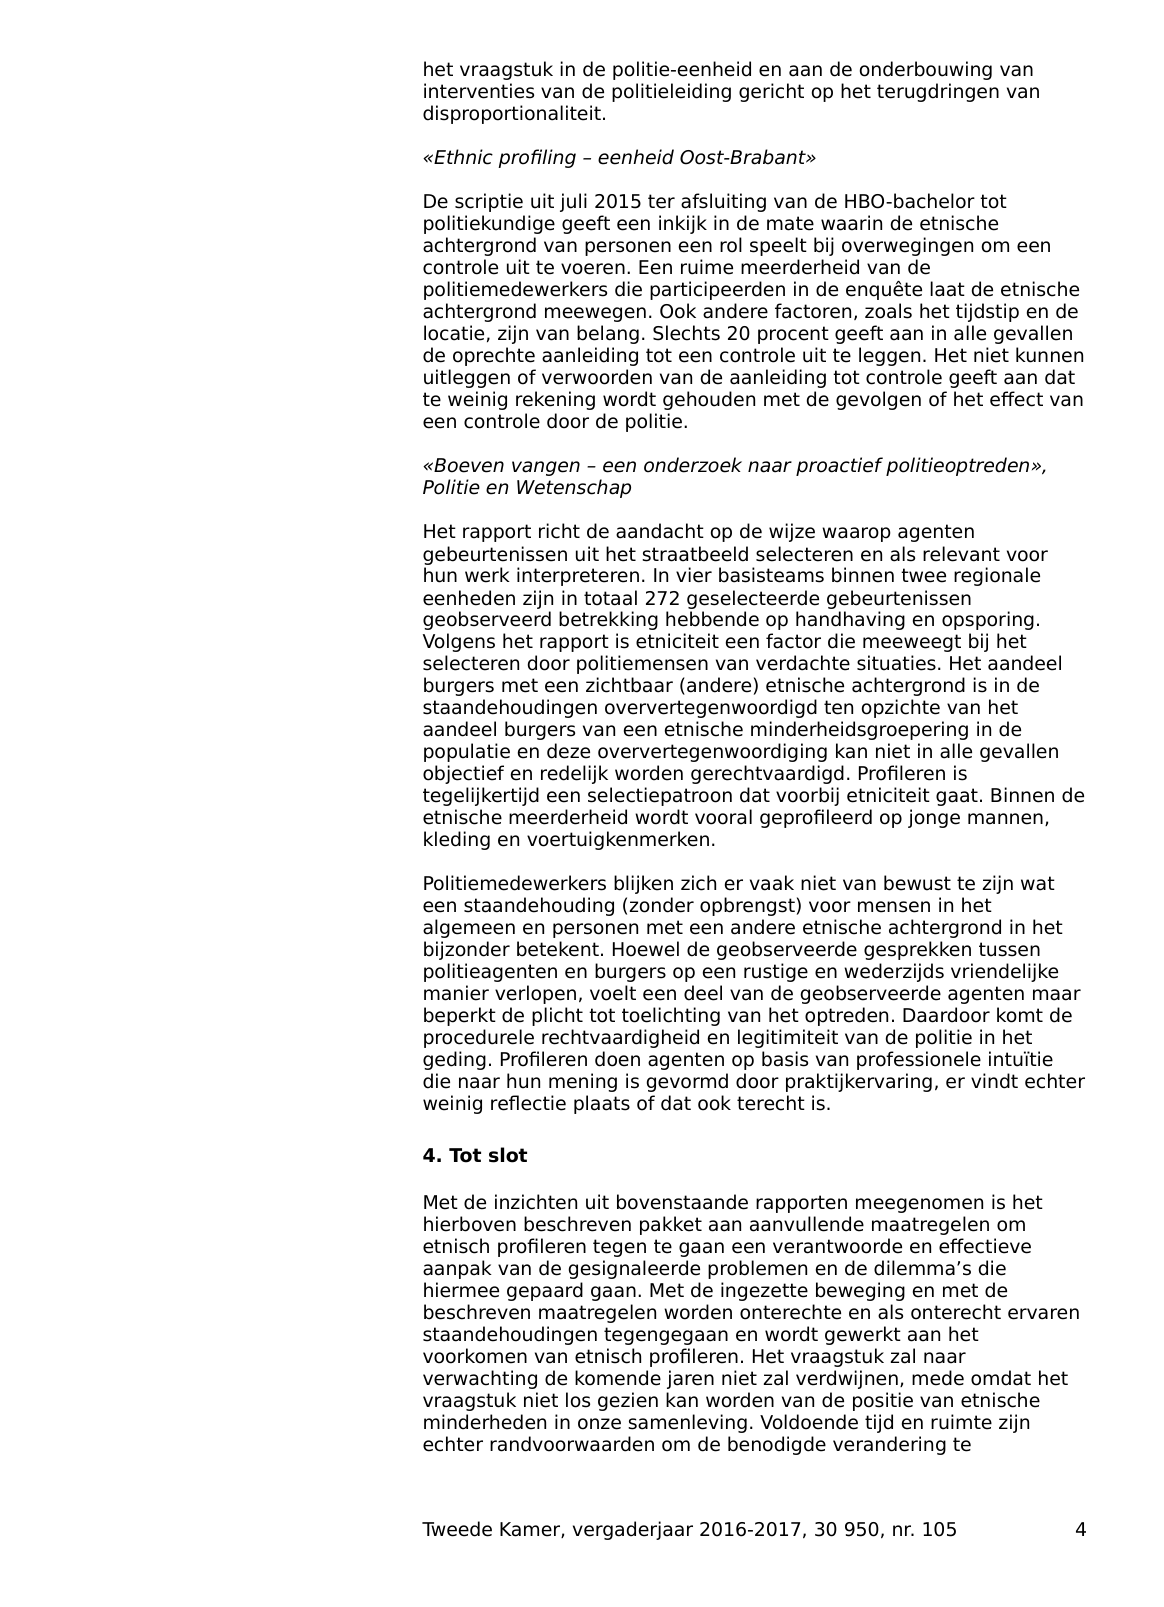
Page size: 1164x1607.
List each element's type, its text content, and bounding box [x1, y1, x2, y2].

subtitle 4. Tot slot [422, 1145, 1087, 1167]
text Het rapport richt de aandacht op de wijze waarop agenten gebeurtenissen uit het straatbeeld selecteren en als relevant voor hun werk interpreteren. In vier basisteams binnen twee regionale eenheden zijn in totaal 272 geselecteerde gebeurtenissen geobserveerd betrekking hebbende op handhaving en opsporing. Volgens het rapport is etniciteit een factor die meeweegt bij het selecteren door politiemensen van verdachte situaties. Het aandeel burgers met een zichtbaar (andere) etnische achtergrond is in de staandehoudingen oververtegenwoordigd ten opzichte van het aandeel burgers van een etnische minderheidsgroepering in de populatie en deze oververtegenwoordiging kan niet in alle gevallen objectief en redelijk worden gerechtvaardigd. Profileren is tegelijkertijd een selectiepatroon dat voorbij etniciteit gaat. Binnen de etnische meerderheid wordt vooral geprofileerd op jonge mannen, kleding en voertuigkenmerken. [422, 521, 1087, 851]
text De scriptie uit juli 2015 ter afsluiting van de HBO-bachelor tot politiekundige geeft een inkijk in de mate waarin de etnische achtergrond van personen een rol speelt bij overwegingen om een controle uit te voeren. Een ruime meerderheid van de politiemedewerkers die participeerden in de enquête laat de etnische achtergrond meewegen. Ook andere factoren, zoals het tijdstip en de locatie, zijn van belang. Slechts 20 procent geeft aan in alle gevallen de oprechte aanleiding tot een controle uit te leggen. Het niet kunnen uitleggen of verwoorden van de aanleiding tot controle geeft aan dat te weinig rekening wordt gehouden met de gevolgen of het effect van een controle door de politie. [422, 191, 1087, 433]
subtitle «Ethnic profiling – eenheid Oost-Brabant» [422, 147, 1087, 169]
text Politiemedewerkers blijken zich er vaak niet van bewust te zijn wat een staandehouding (zonder opbrengst) voor mensen in het algemeen en personen met een andere etnische achtergrond in het bijzonder betekent. Hoewel de geobserveerde gesprekken tussen politieagenten en burgers op een rustige en wederzijds vriendelijke manier verlopen, voelt een deel van de geobserveerde agenten maar beperkt de plicht tot toelichting van het optreden. Daardoor komt de procedurele rechtvaardigheid en legitimiteit van de politie in het geding. Profileren doen agenten op basis van professionele intuïtie die naar hun mening is gevormd door praktijkervaring, er vindt echter weinig reflectie plaats of dat ook terecht is. [422, 873, 1087, 1115]
text Met de inzichten uit bovenstaande rapporten meegenomen is het hierboven beschreven pakket aan aanvullende maatregelen om etnisch profileren tegen te gaan een verantwoorde en effectieve aanpak van de gesignaleerde problemen en de dilemma’s die hiermee gepaard gaan. Met de ingezette beweging en met de beschreven maatregelen worden onterechte en als onterecht ervaren staandehoudingen tegengegaan en wordt gewerkt aan het voorkomen van etnisch profileren. Het vraagstuk zal naar verwachting de komende jaren niet zal verdwijnen, mede omdat het vraagstuk niet los gezien kan worden van de positie van etnische minderheden in onze samenleving. Voldoende tijd en ruimte zijn echter randvoorwaarden om de benodigde verandering te [422, 1192, 1087, 1456]
text het vraagstuk in de politie-eenheid en aan de onderbouwing van interventies van de politieleiding gericht op het terugdringen van disproportionaliteit. [422, 59, 1087, 125]
subtitle «Boeven vangen – een onderzoek naar proactief politieoptreden», Politie en Wetenschap [422, 455, 1087, 499]
